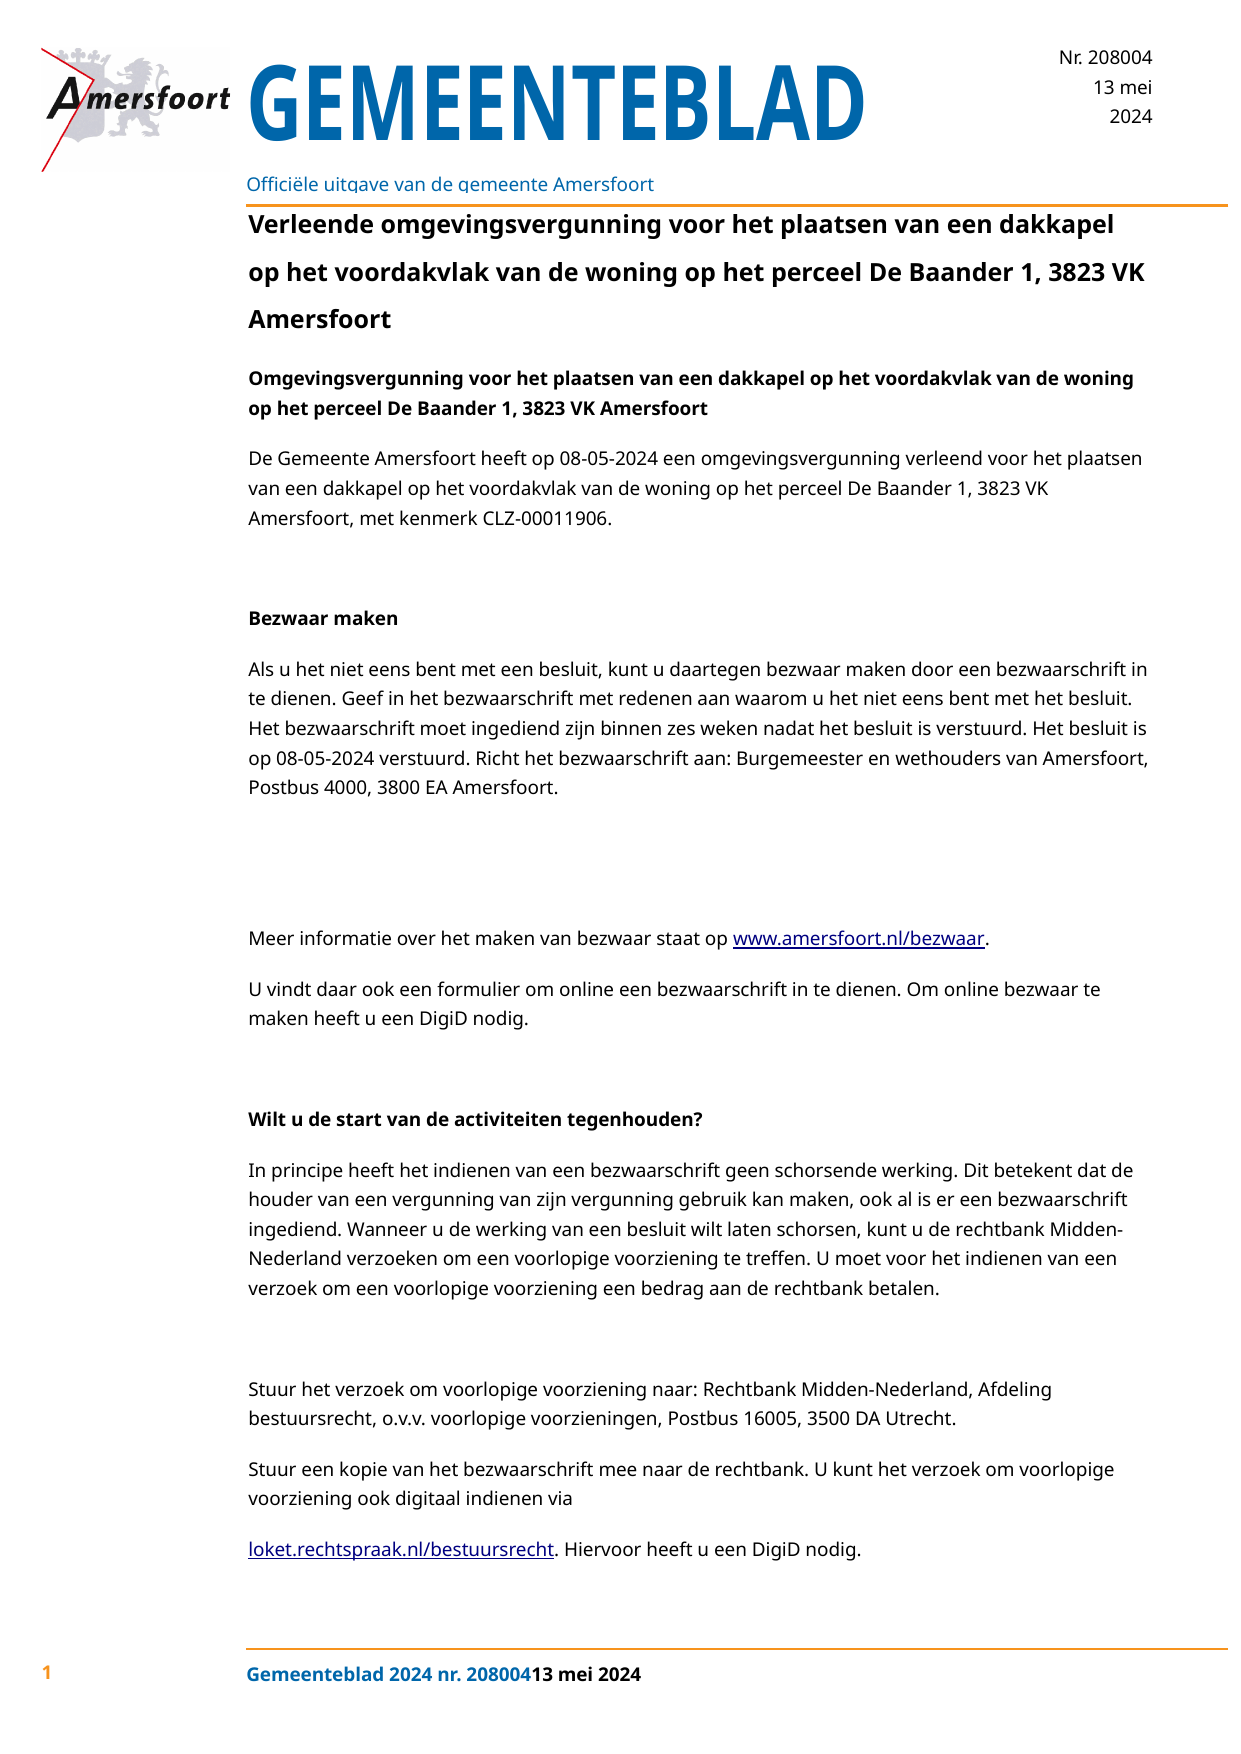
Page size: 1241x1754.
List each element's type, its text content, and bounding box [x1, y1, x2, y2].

text In principe heeft het indienen van een bezwaarschrift geen schorsende werking. Dit betekent dat de houder van een vergunning van zijn vergunning gebruik kan maken, ook al is er een bezwaarschrift ingediend. Wanneer u de werking van een besluit wilt laten schorsen, kunt u de rechtbank Midden-Nederland verzoeken om een voorlopige voorziening te treffen. U moet voor het indienen van een verzoek om een voorlopige voorziening een bedrag aan de rechtbank betalen. [248, 1157, 1152, 1301]
text De Gemeente Amersfoort heeft op 08-05-2024 een omgevingsvergunning verleend voor het plaatsen van een dakkapel op het voordakvlak van de woning op het perceel De Baander 1, 3823 VK Amersfoort, met kenmerk CLZ-00011906. [248, 446, 1152, 530]
text Omgevingsvergunning voor het plaatsen van een dakkapel op het voordakvlak van de woning op het perceel De Baander 1, 3823 VK Amersfoort [248, 366, 1152, 421]
text Stuur een kopie van het bezwaarschrift mee naar de rechtbank. U kunt het verzoek om voorlopige voorziening ook digitaal indienen via [248, 1456, 1152, 1511]
text Wilt u de start van de activiteiten tegenhouden? [248, 1106, 1152, 1132]
text Bezwaar maken [248, 606, 1152, 631]
text Meer informatie over het maken van bezwaar staat op www.amersfoort.nl/bezwaar. [248, 926, 1152, 951]
text Als u het niet eens bent met een besluit, kunt u daartegen bezwaar maken door een bezwaarschrift in te dienen. Geef in het bezwaarschrift met redenen aan waarom u het niet eens bent met het besluit. Het bezwaarschrift moet ingediend zijn binnen zes weken nadat het besluit is verstuurd. Het besluit is op 08-05-2024 verstuurd. Richt het bezwaarschrift aan: Burgemeester en wethouders van Amersfoort, Postbus 4000, 3800 EA Amersfoort. [248, 656, 1152, 800]
text loket.rechtspraak.nl/bestuursrecht. Hiervoor heeft u een DigiD nodig. [248, 1536, 1152, 1562]
picture [41, 47, 231, 172]
text U vindt daar ook een formulier om online een bezwaarschrift in te dienen. Om online bezwaar te maken heeft u een DigiD nodig. [248, 976, 1152, 1031]
text Verleende omgevingsvergunning voor het plaatsen van een dakkapel op het voordakvlak van de woning op het perceel De Baander 1, 3823 VK Amersfoort [248, 207, 1152, 336]
text Stuur het verzoek om voorlopige voorziening naar: Rechtbank Midden-Nederland, Afdeling bestuursrecht, o.v.v. voorlopige voorzieningen, Postbus 16005, 3500 DA Utrecht. [248, 1376, 1152, 1431]
